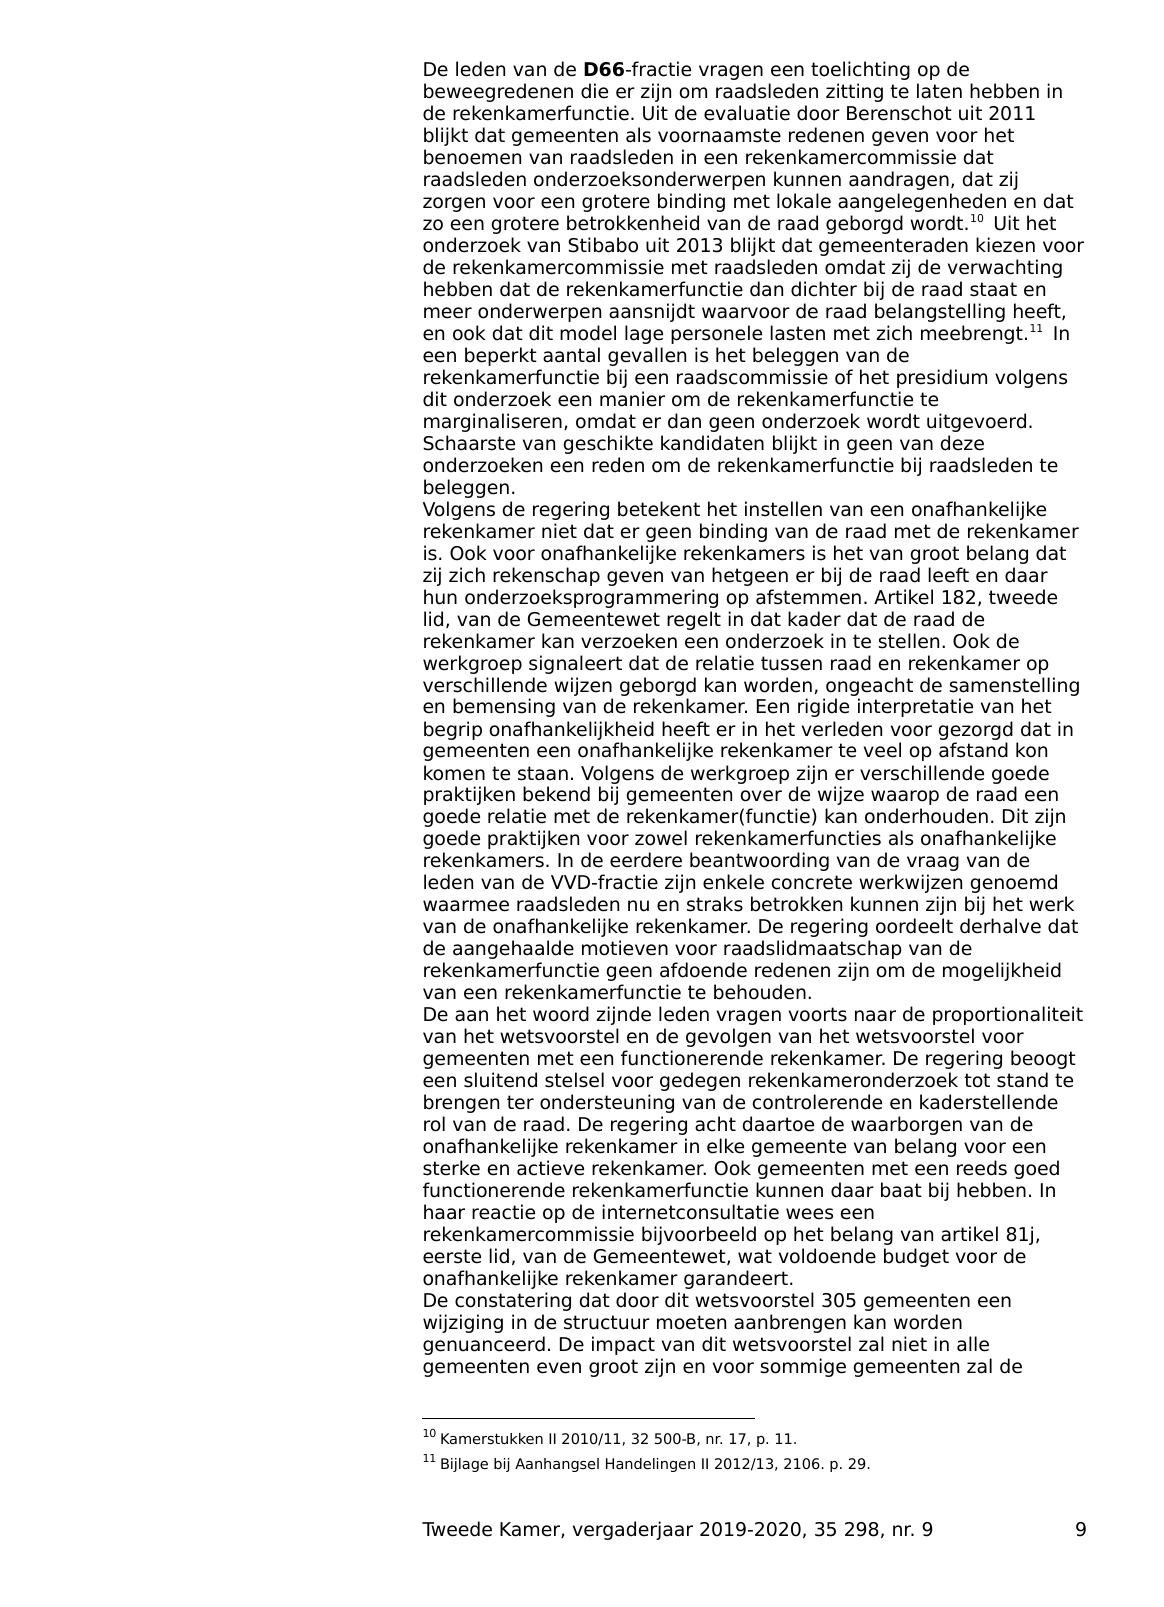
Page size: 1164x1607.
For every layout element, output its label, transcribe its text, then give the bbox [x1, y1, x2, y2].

text Bijlage bij Aanhangsel Handelingen II 2012/13, 2106. p. 29. [422, 1452, 1087, 1474]
text De leden van de D66-fractie vragen een toelichting op de beweegredenen die er zijn om raadsleden zitting te laten hebben in de rekenkamerfunctie. Uit de evaluatie door Berenschot uit 2011 blijkt dat gemeenten als voornaamste redenen geven voor het benoemen van raadsleden in een rekenkamercommissie dat raadsleden onderzoeksonderwerpen kunnen aandragen, dat zij zorgen voor een grotere binding met lokale aangelegenheden en dat zo een grotere betrokkenheid van de raad geborgd wordt. Uit het onderzoek van Stibabo uit 2013 blijkt dat gemeenteraden kiezen voor de rekenkamercommissie met raadsleden omdat zij de verwachting hebben dat de rekenkamerfunctie dan dichter bij de raad staat en meer onderwerpen aansnijdt waarvoor de raad belangstelling heeft, en ook dat dit model lage personele lasten met zich meebrengt. In een beperkt aantal gevallen is het beleggen van de rekenkamerfunctie bij een raadscommissie of het presidium volgens dit onderzoek een manier om de rekenkamerfunctie te marginaliseren, omdat er dan geen onderzoek wordt uitgevoerd. Schaarste van geschikte kandidaten blijkt in geen van deze onderzoeken een reden om de rekenkamerfunctie bij raadsleden te beleggen. [422, 59, 1087, 499]
text Volgens de regering betekent het instellen van een onafhankelijke rekenkamer niet dat er geen binding van de raad met de rekenkamer is. Ook voor onafhankelijke rekenkamers is het van groot belang dat zij zich rekenschap geven van hetgeen er bij de raad leeft en daar hun onderzoeksprogrammering op afstemmen. Artikel 182, tweede lid, van de Gemeentewet regelt in dat kader dat de raad de rekenkamer kan verzoeken een onderzoek in te stellen. Ook de werkgroep signaleert dat de relatie tussen raad en rekenkamer op verschillende wijzen geborgd kan worden, ongeacht de samenstelling en bemensing van de rekenkamer. Een rigide interpretatie van het begrip onafhankelijkheid heeft er in het verleden voor gezorgd dat in gemeenten een onafhankelijke rekenkamer te veel op afstand kon komen te staan. Volgens de werkgroep zijn er verschillende goede praktijken bekend bij gemeenten over de wijze waarop de raad een goede relatie met de rekenkamer(functie) kan onderhouden. Dit zijn goede praktijken voor zowel rekenkamerfuncties als onafhankelijke rekenkamers. In de eerdere beantwoording van de vraag van de leden van de VVD-fractie zijn enkele concrete werkwijzen genoemd waarmee raadsleden nu en straks betrokken kunnen zijn bij het werk van de onafhankelijke rekenkamer. De regering oordeelt derhalve dat de aangehaalde motieven voor raadslidmaatschap van de rekenkamerfunctie geen afdoende redenen zijn om de mogelijkheid van een rekenkamerfunctie te behouden. [422, 499, 1087, 1004]
text De aan het woord zijnde leden vragen voorts naar de proportionaliteit van het wetsvoorstel en de gevolgen van het wetsvoorstel voor gemeenten met een functionerende rekenkamer. De regering beoogt een sluitend stelsel voor gedegen rekenkameronderzoek tot stand te brengen ter ondersteuning van de controlerende en kaderstellende rol van de raad. De regering acht daartoe de waarborgen van de onafhankelijke rekenkamer in elke gemeente van belang voor een sterke en actieve rekenkamer. Ook gemeenten met een reeds goed functionerende rekenkamerfunctie kunnen daar baat bij hebben. In haar reactie op de internetconsultatie wees een rekenkamercommissie bijvoorbeeld op het belang van artikel 81j, eerste lid, van de Gemeentewet, wat voldoende budget voor de onafhankelijke rekenkamer garandeert. [422, 1004, 1087, 1290]
text De constatering dat door dit wetsvoorstel 305 gemeenten een wijziging in de structuur moeten aanbrengen kan worden genuanceerd. De impact van dit wetsvoorstel zal niet in alle gemeenten even groot zijn en voor sommige gemeenten zal de [422, 1290, 1087, 1378]
text Kamerstukken II 2010/11, 32 500-B, nr. 17, p. 11. [422, 1427, 1087, 1449]
